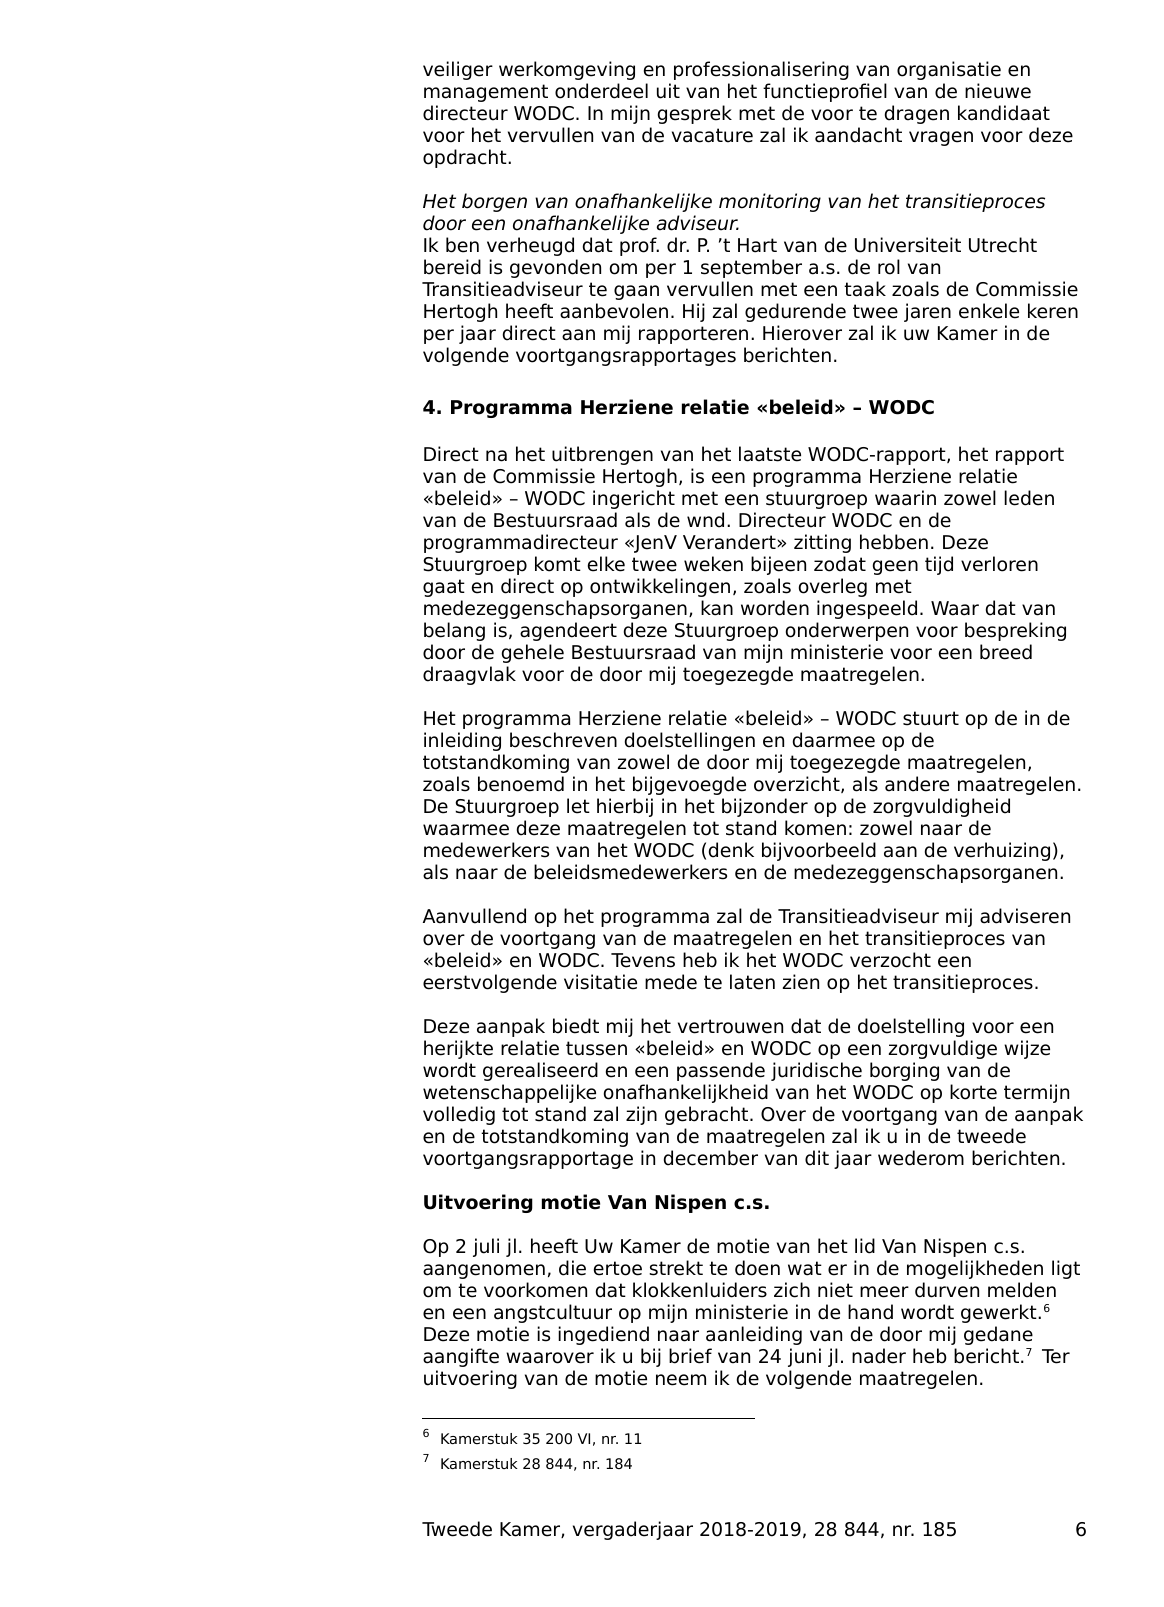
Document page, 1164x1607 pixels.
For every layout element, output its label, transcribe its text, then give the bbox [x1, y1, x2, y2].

text Ik ben verheugd dat prof. dr. P. ’t Hart van de Universiteit Utrecht bereid is gevonden om per 1 september a.s. de rol van Transitieadviseur te gaan vervullen met een taak zoals de Commissie Hertogh heeft aanbevolen. Hij zal gedurende twee jaren enkele keren per jaar direct aan mij rapporteren. Hierover zal ik uw Kamer in de volgende voortgangsrapportages berichten. [422, 235, 1087, 367]
text veiliger werkomgeving en professionalisering van organisatie en management onderdeel uit van het functieprofiel van de nieuwe directeur WODC. In mijn gesprek met de voor te dragen kandidaat voor het vervullen van de vacature zal ik aandacht vragen voor deze opdracht. [422, 59, 1087, 169]
text Aanvullend op het programma zal de Transitieadviseur mij adviseren over de voortgang van de maatregelen en het transitieproces van «beleid» en WODC. Tevens heb ik het WODC verzocht een eerstvolgende visitatie mede te laten zien op het transitieproces. [422, 906, 1087, 994]
subtitle Uitvoering motie Van Nispen c.s. [422, 1192, 1087, 1214]
text Deze aanpak biedt mij het vertrouwen dat de doelstelling voor een herijkte relatie tussen «beleid» en WODC op een zorgvuldige wijze wordt gerealiseerd en een passende juridische borging van de wetenschappelijke onafhankelijkheid van het WODC op korte termijn volledig tot stand zal zijn gebracht. Over de voortgang van de aanpak en de totstandkoming van de maatregelen zal ik u in de tweede voortgangsrapportage in december van dit jaar wederom berichten. [422, 1016, 1087, 1170]
text Het programma Herziene relatie «beleid» – WODC stuurt op de in de inleiding beschreven doelstellingen en daarmee op de totstandkoming van zowel de door mij toegezegde maatregelen, zoals benoemd in het bijgevoegde overzicht, als andere maatregelen. De Stuurgroep let hierbij in het bijzonder op de zorgvuldigheid waarmee deze maatregelen tot stand komen: zowel naar de medewerkers van het WODC (denk bijvoorbeeld aan de verhuizing), als naar de beleidsmedewerkers en de medezeggenschapsorganen. [422, 708, 1087, 884]
text Op 2 juli jl. heeft Uw Kamer de motie van het lid Van Nispen c.s. aangenomen, die ertoe strekt te doen wat er in de mogelijkheden ligt om te voorkomen dat klokkenluiders zich niet meer durven melden en een angstcultuur op mijn ministerie in de hand wordt gewerkt. Deze motie is ingediend naar aanleiding van de door mij gedane aangifte waarover ik u bij brief van 24 juni jl. nader heb bericht. Ter uitvoering van de motie neem ik de volgende maatregelen. [422, 1236, 1087, 1390]
subtitle 4. Programma Herziene relatie «beleid» – WODC [422, 397, 1087, 419]
text Direct na het uitbrengen van het laatste WODC-rapport, het rapport van de Commissie Hertogh, is een programma Herziene relatie «beleid» – WODC ingericht met een stuurgroep waarin zowel leden van de Bestuursraad als de wnd. Directeur WODC en de programmadirecteur «JenV Verandert» zitting hebben. Deze Stuurgroep komt elke twee weken bijeen zodat geen tijd verloren gaat en direct op ontwikkelingen, zoals overleg met medezeggenschapsorganen, kan worden ingespeeld. Waar dat van belang is, agendeert deze Stuurgroep onderwerpen voor bespreking door de gehele Bestuursraad van mijn ministerie voor een breed draagvlak voor de door mij toegezegde maatregelen. [422, 444, 1087, 686]
text Kamerstuk 28 844, nr. 184 [422, 1452, 1087, 1474]
text Het borgen van onafhankelijke monitoring van het transitieproces door een onafhankelijke adviseur. [422, 191, 1087, 235]
text Kamerstuk 35 200 VI, nr. 11 [422, 1427, 1087, 1449]
